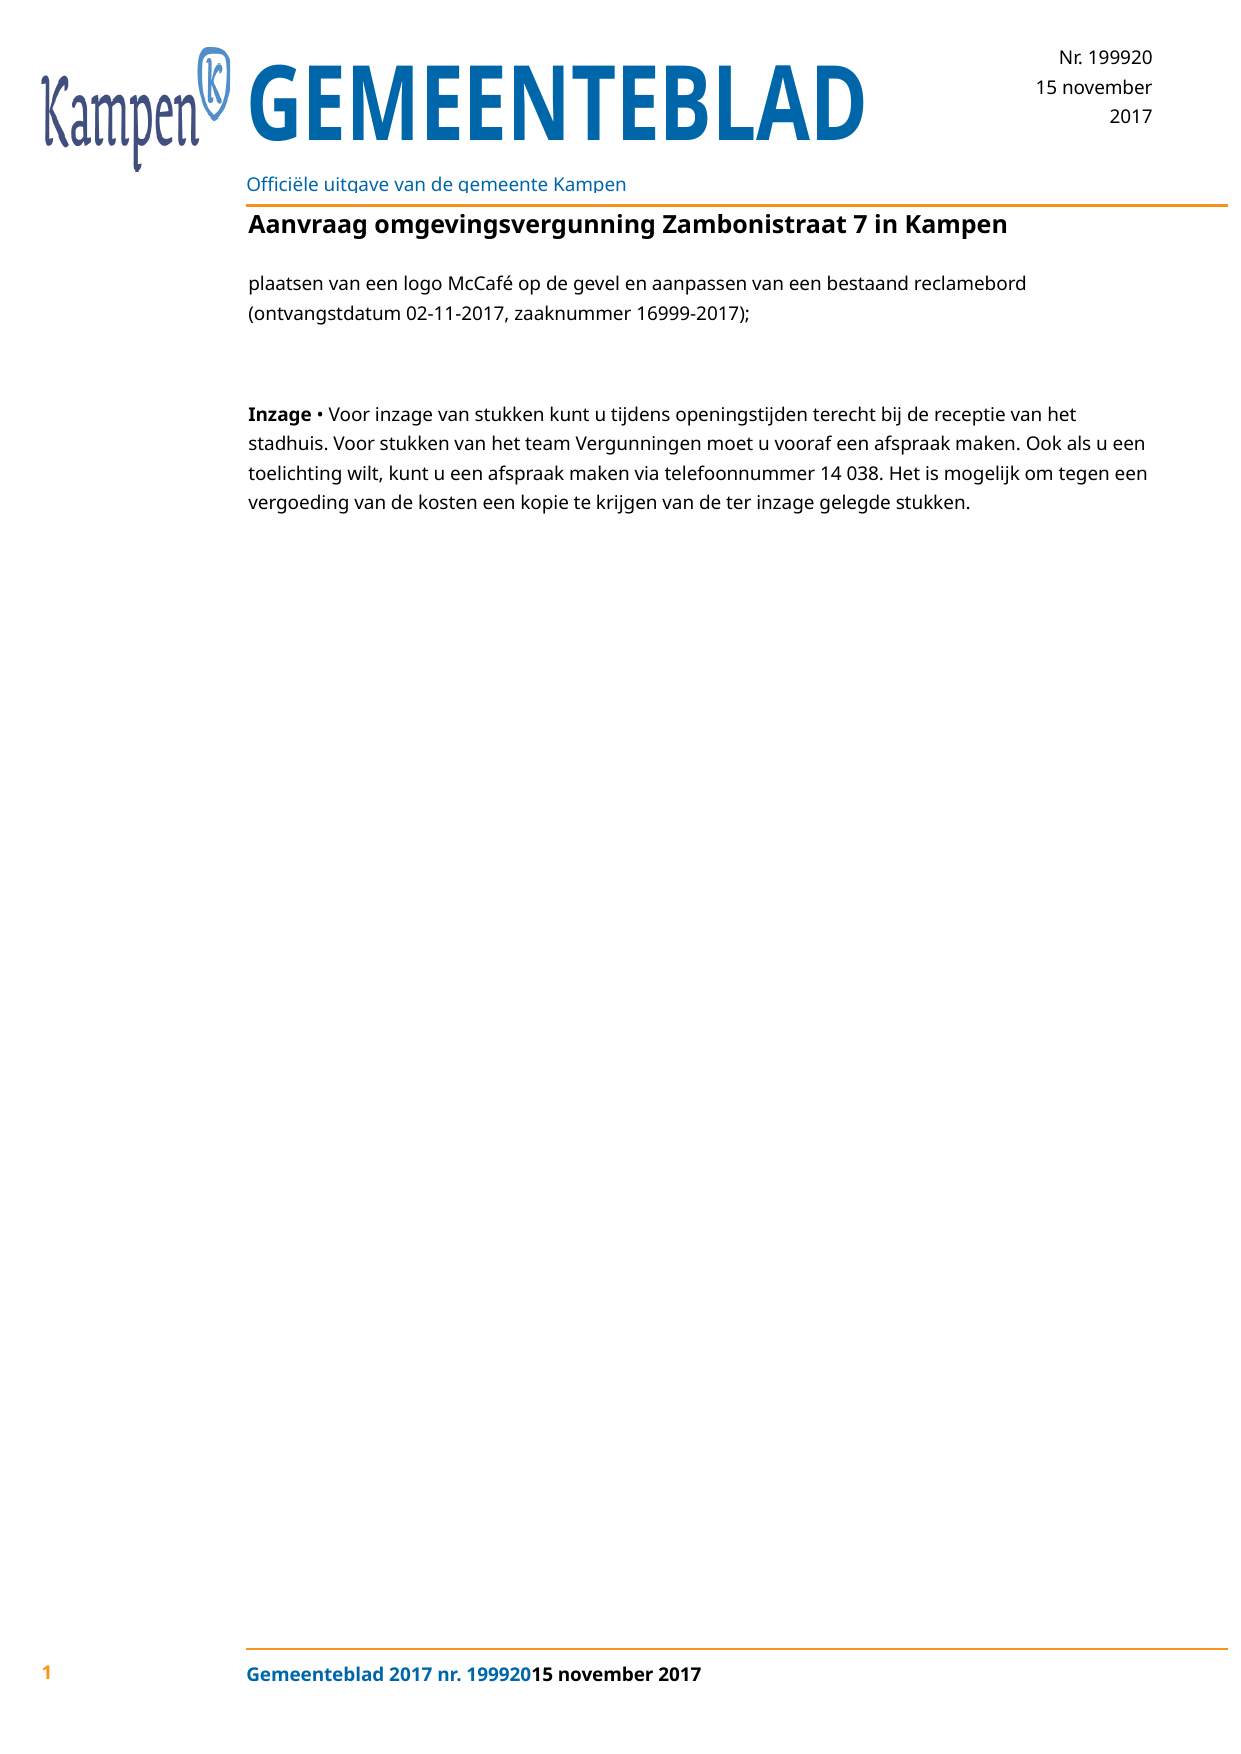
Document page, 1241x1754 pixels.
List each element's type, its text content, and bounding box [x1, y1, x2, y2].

picture [41, 47, 231, 172]
text Aanvraag omgevingsvergunning Zambonistraat 7 in Kampen [248, 207, 1152, 241]
text plaatsen van een logo McCafé op de gevel en aanpassen van een bestaand reclamebord (ontvangstdatum 02-11-2017, zaaknummer 16999-2017); [248, 270, 1152, 326]
text Inzage • Voor inzage van stukken kunt u tijdens openingstijden terecht bij de receptie van het stadhuis. Voor stukken van het team Vergunningen moet u vooraf een afspraak maken. Ook als u een toelichting wilt, kunt u een afspraak maken via telefoonnummer 14 038. Het is mogelijk om tegen een vergoeding van de kosten een kopie te krijgen van de ter inzage gelegde stukken. [248, 401, 1152, 515]
